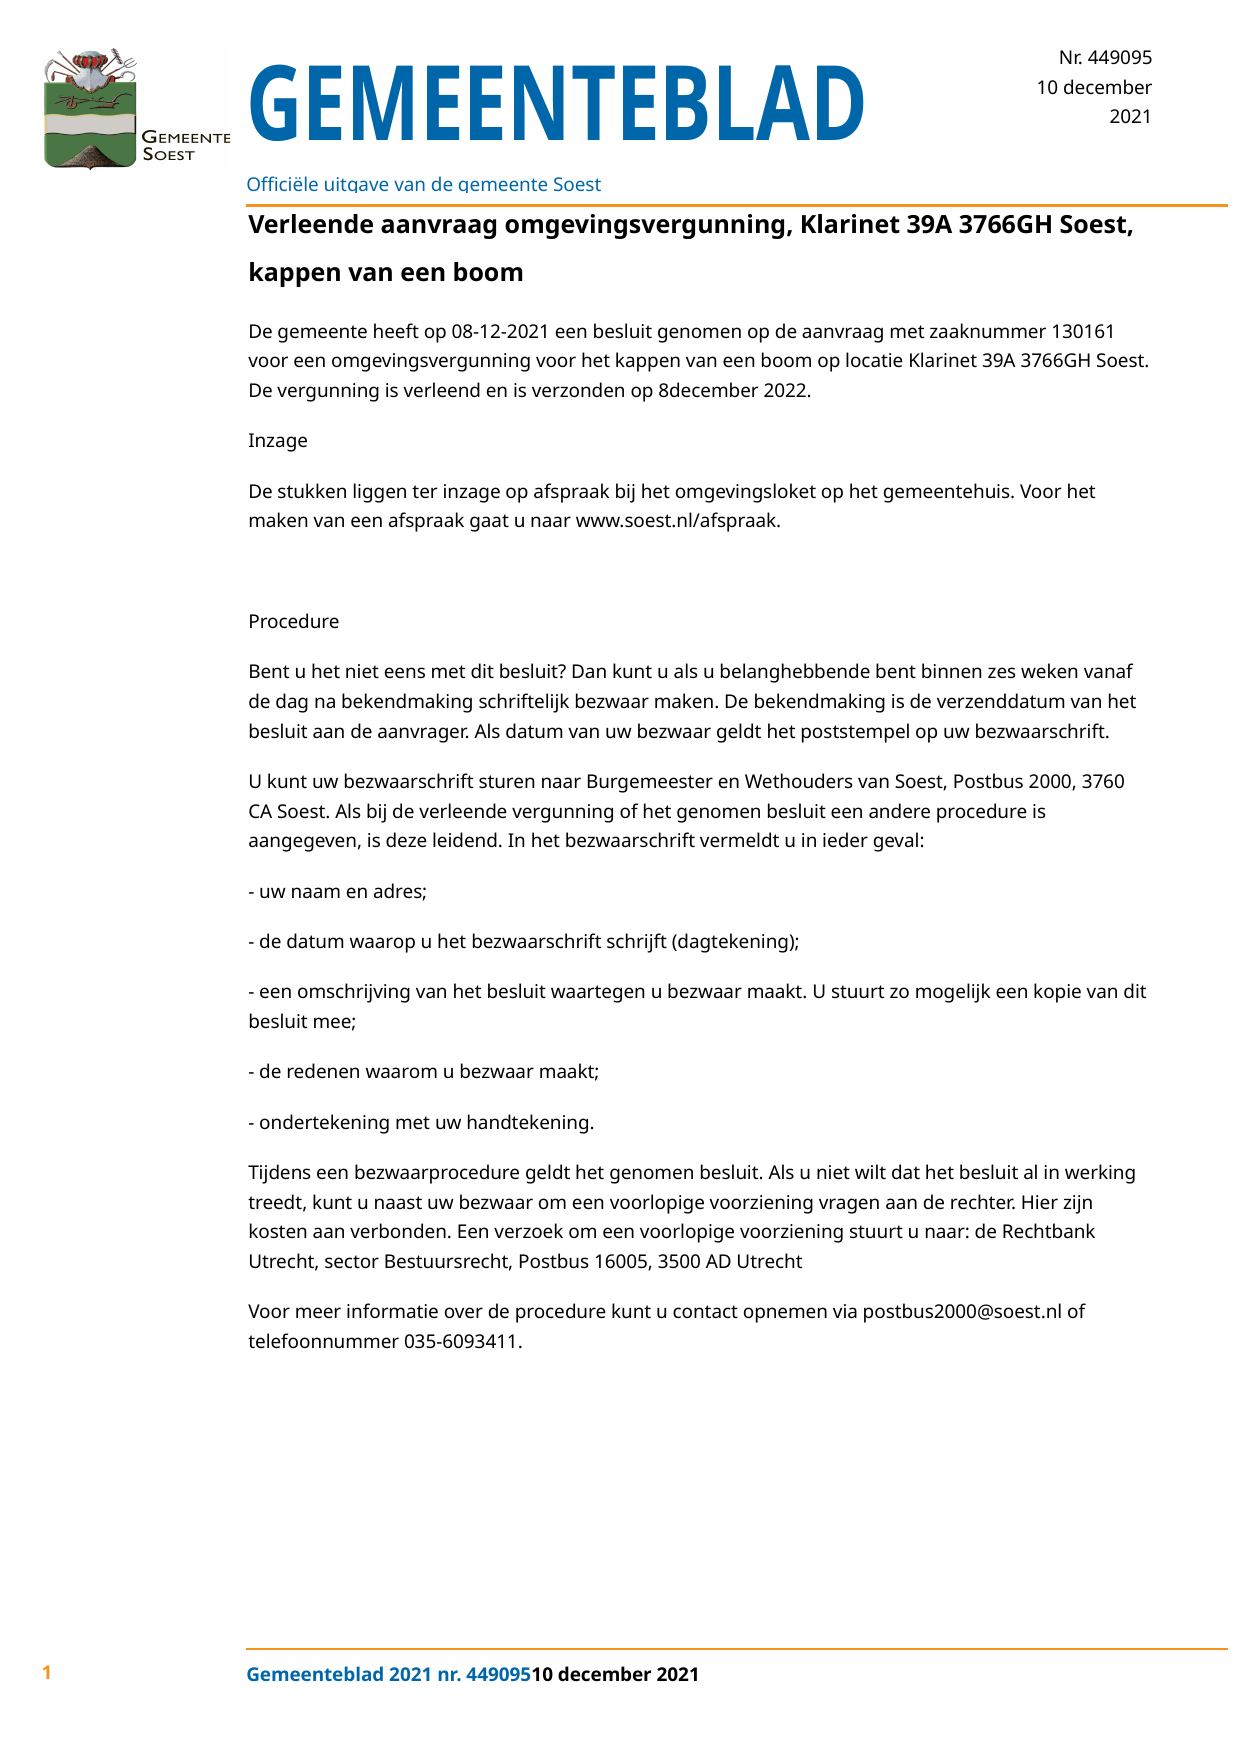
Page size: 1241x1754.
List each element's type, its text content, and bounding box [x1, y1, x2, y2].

text Bent u het niet eens met dit besluit? Dan kunt u als u belanghebbende bent binnen zes weken vanaf de dag na bekendmaking schriftelijk bezwaar maken. De bekendmaking is de verzenddatum van het besluit aan de aanvrager. Als datum van uw bezwaar geldt het poststempel op uw bezwaarschrift. [248, 659, 1152, 744]
text U kunt uw bezwaarschrift sturen naar Burgemeester en Wethouders van Soest, Postbus 2000, 3760 CA Soest. Als bij de verleende vergunning of het genomen besluit een andere procedure is aangegeven, is deze leidend. In het bezwaarschrift vermeldt u in ieder geval: [248, 768, 1152, 853]
text Inzage [248, 427, 1152, 453]
text - ondertekening met uw handtekening. [248, 1109, 1152, 1135]
text - de redenen waarom u bezwaar maakt; [248, 1059, 1152, 1084]
text Voor meer informatie over de procedure kunt u contact opnemen via postbus2000@soest.nl of telefoonnummer 035-6093411. [248, 1299, 1152, 1354]
text De gemeente heeft op 08-12-2021 een besluit genomen op de aanvraag met zaaknummer 130161 voor een omgevingsvergunning voor het kappen van een boom op locatie Klarinet 39A 3766GH Soest. De vergunning is verleend en is verzonden op 8december 2022. [248, 318, 1152, 403]
text Tijdens een bezwaarprocedure geldt het genomen besluit. Als u niet wilt dat het besluit al in werking treedt, kunt u naast uw bezwaar om een voorlopige voorziening vragen aan de rechter. Hier zijn kosten aan verbonden. Een verzoek om een voorlopige voorziening stuurt u naar: de Rechtbank Utrecht, sector Bestuursrecht, Postbus 16005, 3500 AD Utrecht [248, 1159, 1152, 1274]
text - de datum waarop u het bezwaarschrift schrijft (dagtekening); [248, 928, 1152, 954]
text - uw naam en adres; [248, 878, 1152, 904]
text De stukken liggen ter inzage op afspraak bij het omgevingsloket op het gemeentehuis. Voor het maken van een afspraak gaat u naar www.soest.nl/afspraak. [248, 478, 1152, 533]
picture [41, 47, 231, 172]
text Verleende aanvraag omgevingsvergunning, Klarinet 39A 3766GH Soest, kappen van een boom [248, 207, 1152, 288]
text Procedure [248, 608, 1152, 634]
text - een omschrijving van het besluit waartegen u bezwaar maakt. U stuurt zo mogelijk een kopie van dit besluit mee; [248, 979, 1152, 1034]
